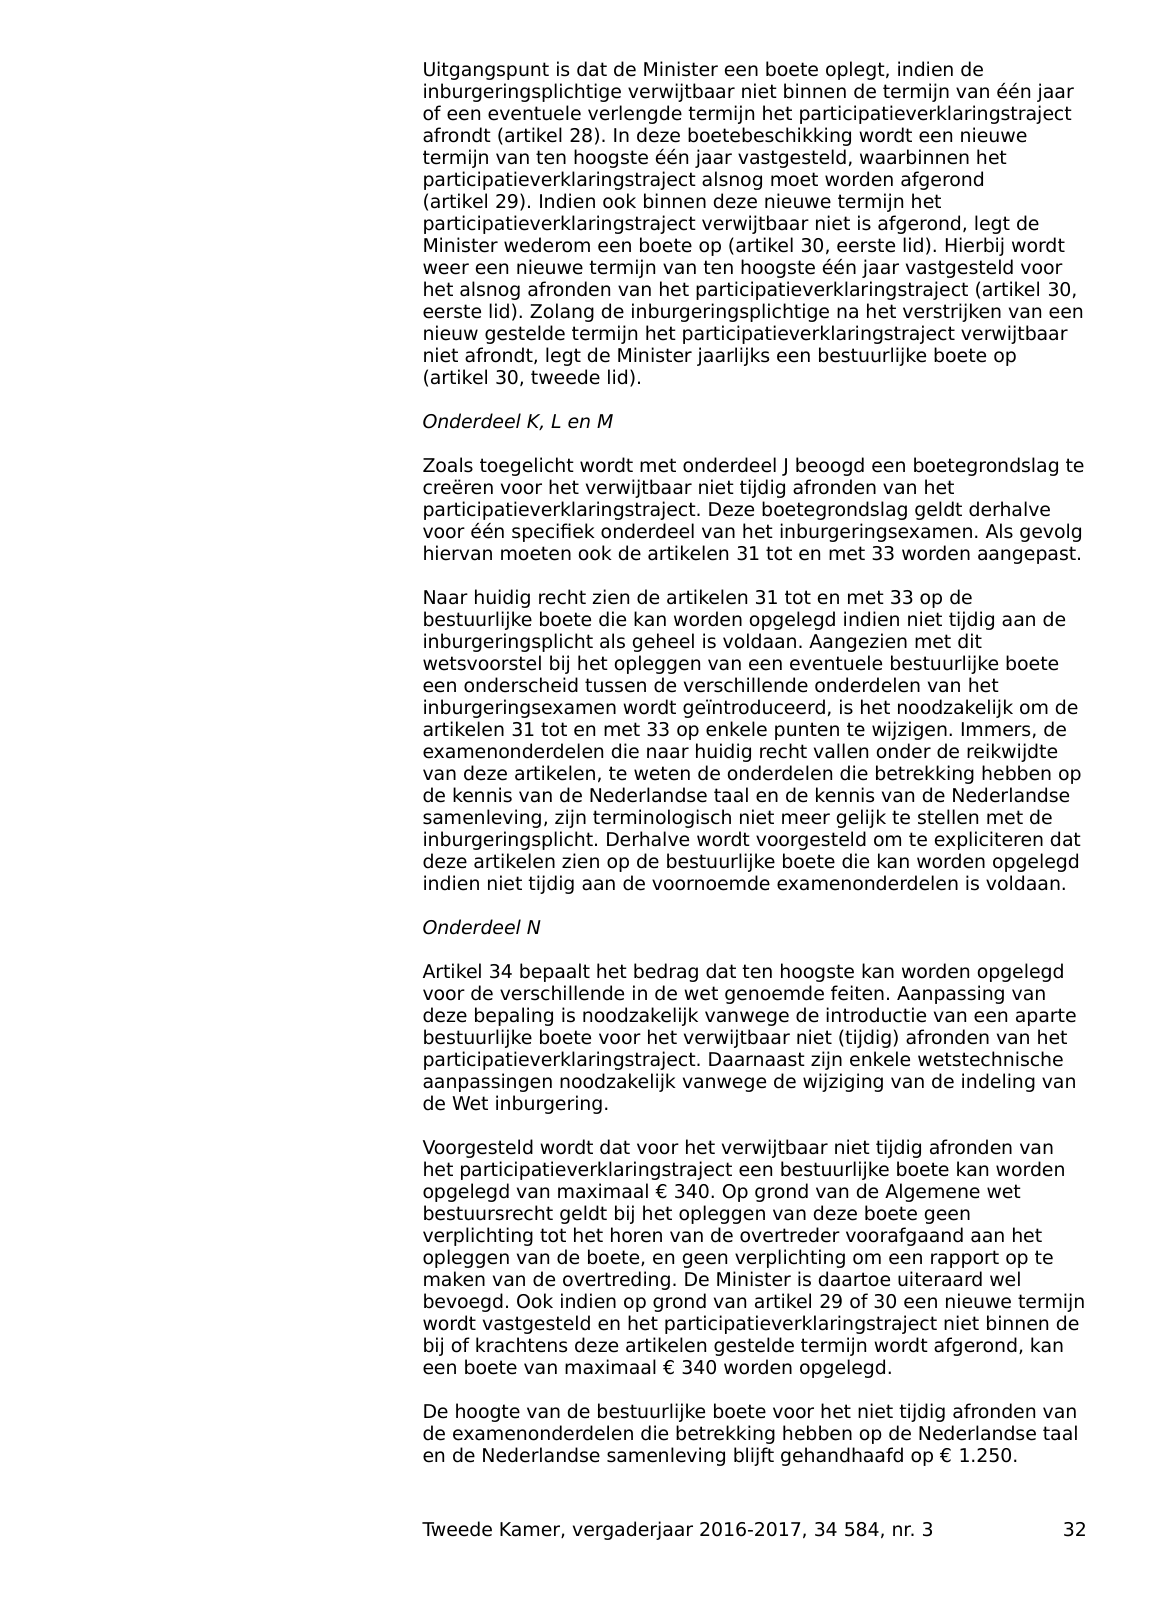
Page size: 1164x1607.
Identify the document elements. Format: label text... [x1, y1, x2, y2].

subtitle Onderdeel N [422, 917, 1087, 939]
text Voorgesteld wordt dat voor het verwijtbaar niet tijdig afronden van het participatieverklaringstraject een bestuurlijke boete kan worden opgelegd van maximaal € 340. Op grond van de Algemene wet bestuursrecht geldt bij het opleggen van deze boete geen verplichting tot het horen van de overtreder voorafgaand aan het opleggen van de boete, en geen verplichting om een rapport op te maken van de overtreding. De Minister is daartoe uiteraard wel bevoegd. Ook indien op grond van artikel 29 of 30 een nieuwe termijn wordt vastgesteld en het participatieverklaringstraject niet binnen de bij of krachtens deze artikelen gestelde termijn wordt afgerond, kan een boete van maximaal € 340 worden opgelegd. [422, 1137, 1087, 1379]
text Artikel 34 bepaalt het bedrag dat ten hoogste kan worden opgelegd voor de verschillende in de wet genoemde feiten. Aanpassing van deze bepaling is noodzakelijk vanwege de introductie van een aparte bestuurlijke boete voor het verwijtbaar niet (tijdig) afronden van het participatieverklaringstraject. Daarnaast zijn enkele wetstechnische aanpassingen noodzakelijk vanwege de wijziging van de indeling van de Wet inburgering. [422, 961, 1087, 1115]
subtitle Onderdeel K, L en M [422, 411, 1087, 433]
text Naar huidig recht zien de artikelen 31 tot en met 33 op de bestuurlijke boete die kan worden opgelegd indien niet tijdig aan de inburgeringsplicht als geheel is voldaan. Aangezien met dit wetsvoorstel bij het opleggen van een eventuele bestuurlijke boete een onderscheid tussen de verschillende onderdelen van het inburgeringsexamen wordt geïntroduceerd, is het noodzakelijk om de artikelen 31 tot en met 33 op enkele punten te wijzigen. Immers, de examenonderdelen die naar huidig recht vallen onder de reikwijdte van deze artikelen, te weten de onderdelen die betrekking hebben op de kennis van de Nederlandse taal en de kennis van de Nederlandse samenleving, zijn terminologisch niet meer gelijk te stellen met de inburgeringsplicht. Derhalve wordt voorgesteld om te expliciteren dat deze artikelen zien op de bestuurlijke boete die kan worden opgelegd indien niet tijdig aan de voornoemde examenonderdelen is voldaan. [422, 587, 1087, 895]
text De hoogte van de bestuurlijke boete voor het niet tijdig afronden van de examenonderdelen die betrekking hebben op de Nederlandse taal en de Nederlandse samenleving blijft gehandhaafd op € 1.250. [422, 1401, 1087, 1467]
text Zoals toegelicht wordt met onderdeel J beoogd een boetegrondslag te creëren voor het verwijtbaar niet tijdig afronden van het participatieverklaringstraject. Deze boetegrondslag geldt derhalve voor één specifiek onderdeel van het inburgeringsexamen. Als gevolg hiervan moeten ook de artikelen 31 tot en met 33 worden aangepast. [422, 455, 1087, 565]
text Uitgangspunt is dat de Minister een boete oplegt, indien de inburgeringsplichtige verwijtbaar niet binnen de termijn van één jaar of een eventuele verlengde termijn het participatieverklaringstraject afrondt (artikel 28). In deze boetebeschikking wordt een nieuwe termijn van ten hoogste één jaar vastgesteld, waarbinnen het participatieverklaringstraject alsnog moet worden afgerond (artikel 29). Indien ook binnen deze nieuwe termijn het participatieverklaringstraject verwijtbaar niet is afgerond, legt de Minister wederom een boete op (artikel 30, eerste lid). Hierbij wordt weer een nieuwe termijn van ten hoogste één jaar vastgesteld voor het alsnog afronden van het participatieverklaringstraject (artikel 30, eerste lid). Zolang de inburgeringsplichtige na het verstrijken van een nieuw gestelde termijn het participatieverklaringstraject verwijtbaar niet afrondt, legt de Minister jaarlijks een bestuurlijke boete op (artikel 30, tweede lid). [422, 59, 1087, 389]
